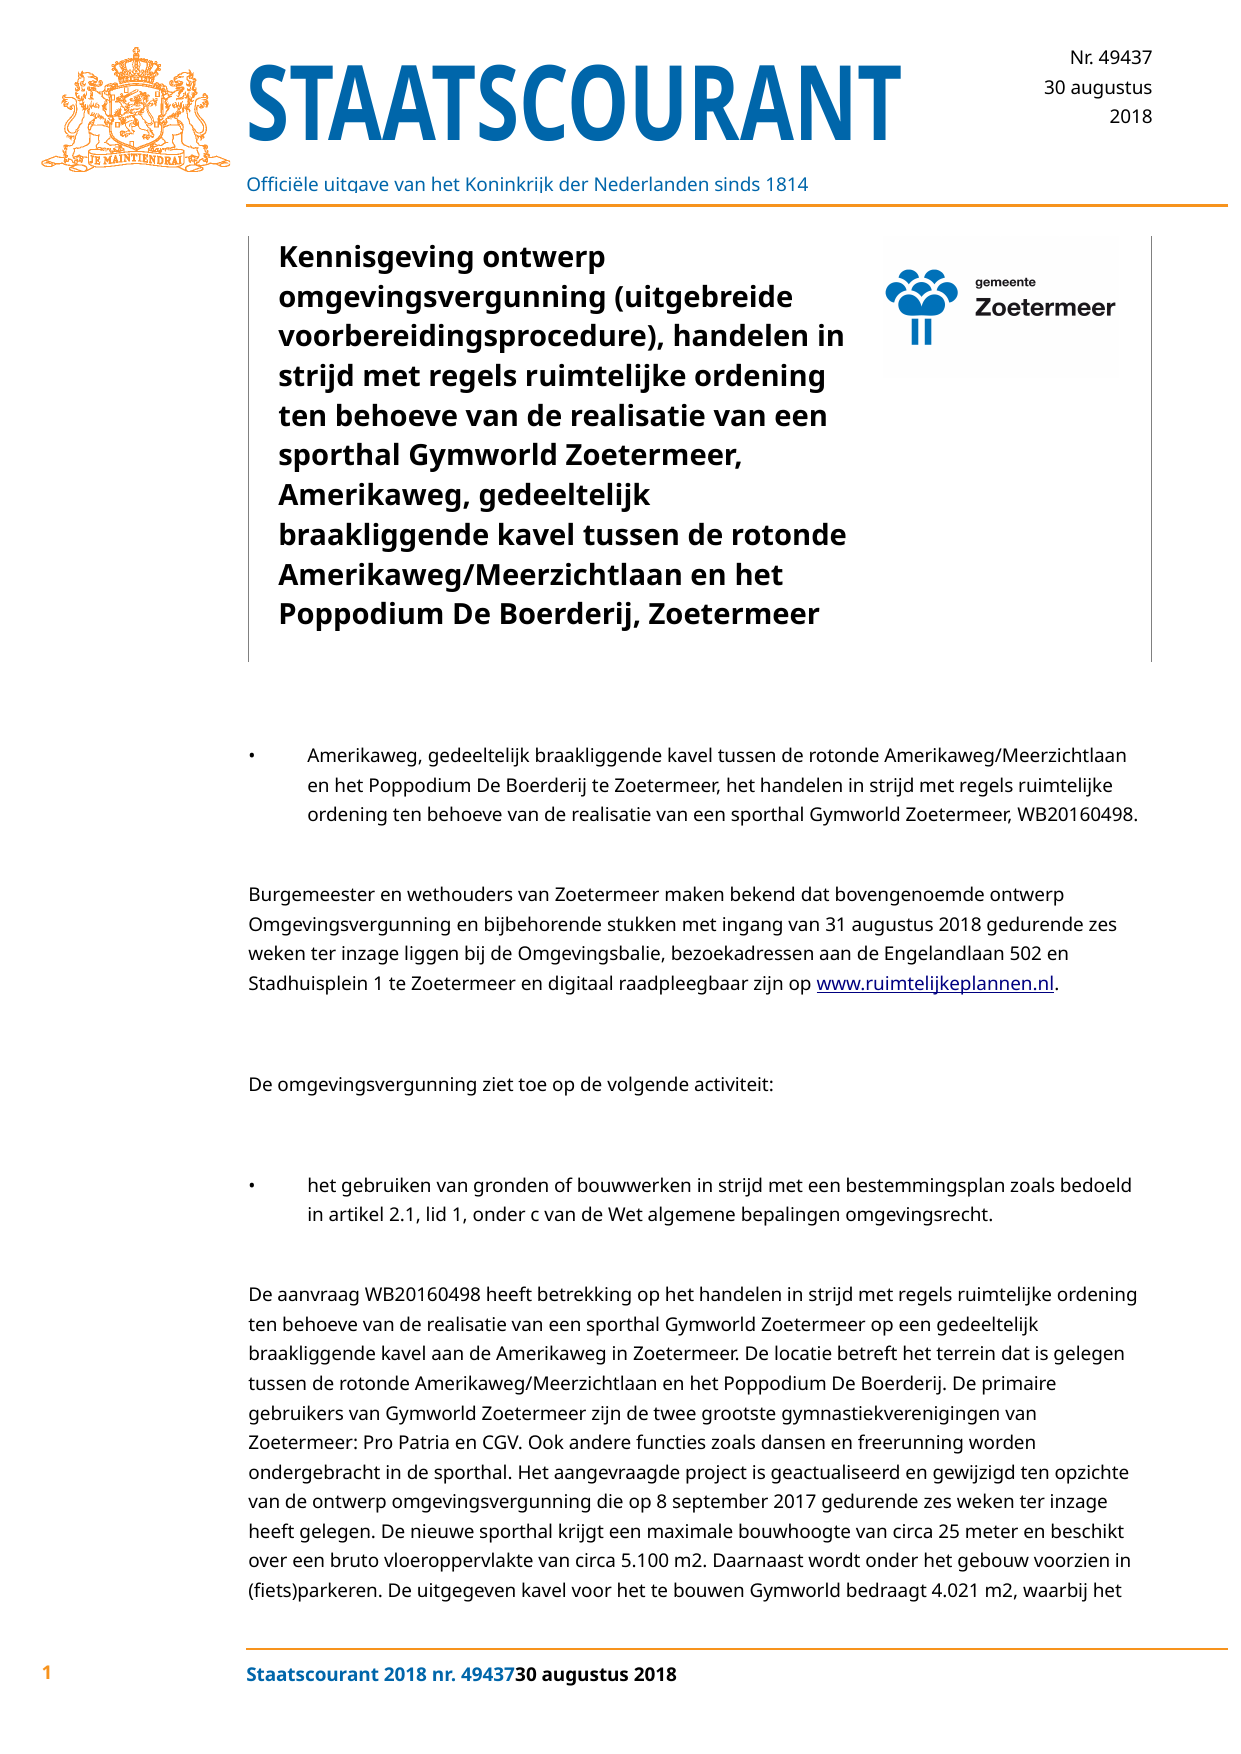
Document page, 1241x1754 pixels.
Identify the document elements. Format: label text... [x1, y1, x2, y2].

text De aanvraag WB20160498 heeft betrekking op het handelen in strijd met regels ruimtelijke ordening ten behoeve van de realisatie van een sporthal Gymworld Zoetermeer op een gedeeltelijk braakliggende kavel aan de Amerikaweg in Zoetermeer. De locatie betreft het terrein dat is gelegen tussen de rotonde Amerikaweg/Meerzichtlaan en het Poppodium De Boerderij. De primaire gebruikers van Gymworld Zoetermeer zijn de twee grootste gymnastiekverenigingen van Zoetermeer: Pro Patria en CGV. Ook andere functies zoals dansen en freerunning worden ondergebracht in de sporthal. Het aangevraagde project is geactualiseerd en gewijzigd ten opzichte van de ontwerp omgevingsvergunning die op 8 september 2017 gedurende zes weken ter inzage heeft gelegen. De nieuwe sporthal krijgt een maximale bouwhoogte van circa 25 meter en beschikt over een bruto vloeroppervlakte van circa 5.100 m2. Daarnaast wordt onder het gebouw voorzien in (fiets)parkeren. De uitgegeven kavel voor het te bouwen Gymworld bedraagt 4.021 m2, waarbij het [248, 1281, 1152, 1603]
picture [882, 236, 1119, 378]
text Burgemeester en wethouders van Zoetermeer maken bekend dat bovengenoemde ontwerp Omgevingsvergunning en bijbehorende stukken met ingang van 31 augustus 2018 gedurende zes weken ter inzage liggen bij de Omgevingsbalie, bezoekadressen aan de Engelandlaan 502 en Stadhuisplein 1 te Zoetermeer en digitaal raadpleegbaar zijn op www.ruimtelijkeplannen.nl. [248, 881, 1152, 996]
list het gebruiken van gronden of bouwwerken in strijd met een bestemmingsplan zoals bedoeld in artikel 2.1, lid 1, onder c van de Wet algemene bepalingen omgevingsrecht. [248, 1172, 1152, 1227]
list Amerikaweg, gedeeltelijk braakliggende kavel tussen de rotonde Amerikaweg/Meerzichtlaan en het Poppodium De Boerderij te Zoetermeer, het handelen in strijd met regels ruimtelijke ordening ten behoeve van de realisatie van een sporthal Gymworld Zoetermeer, WB20160498. [248, 742, 1152, 827]
text De omgevingsvergunning ziet toe op de volgende activiteit: [248, 1071, 1152, 1097]
table_header [850, 236, 1151, 662]
table_header Kennisgeving ontwerp omgevingsvergunning (uitgebreide voorbereidingsprocedure), handelen in strijd met regels ruimtelijke ordening ten behoeve van de realisatie van een sporthal Gymworld Zoetermeer, Amerikaweg, gedeeltelijk braakliggende kavel tussen de rotonde Amerikaweg/Meerzichtlaan en het Poppodium De Boerderij, Zoetermeer [249, 236, 850, 662]
picture [41, 47, 231, 172]
